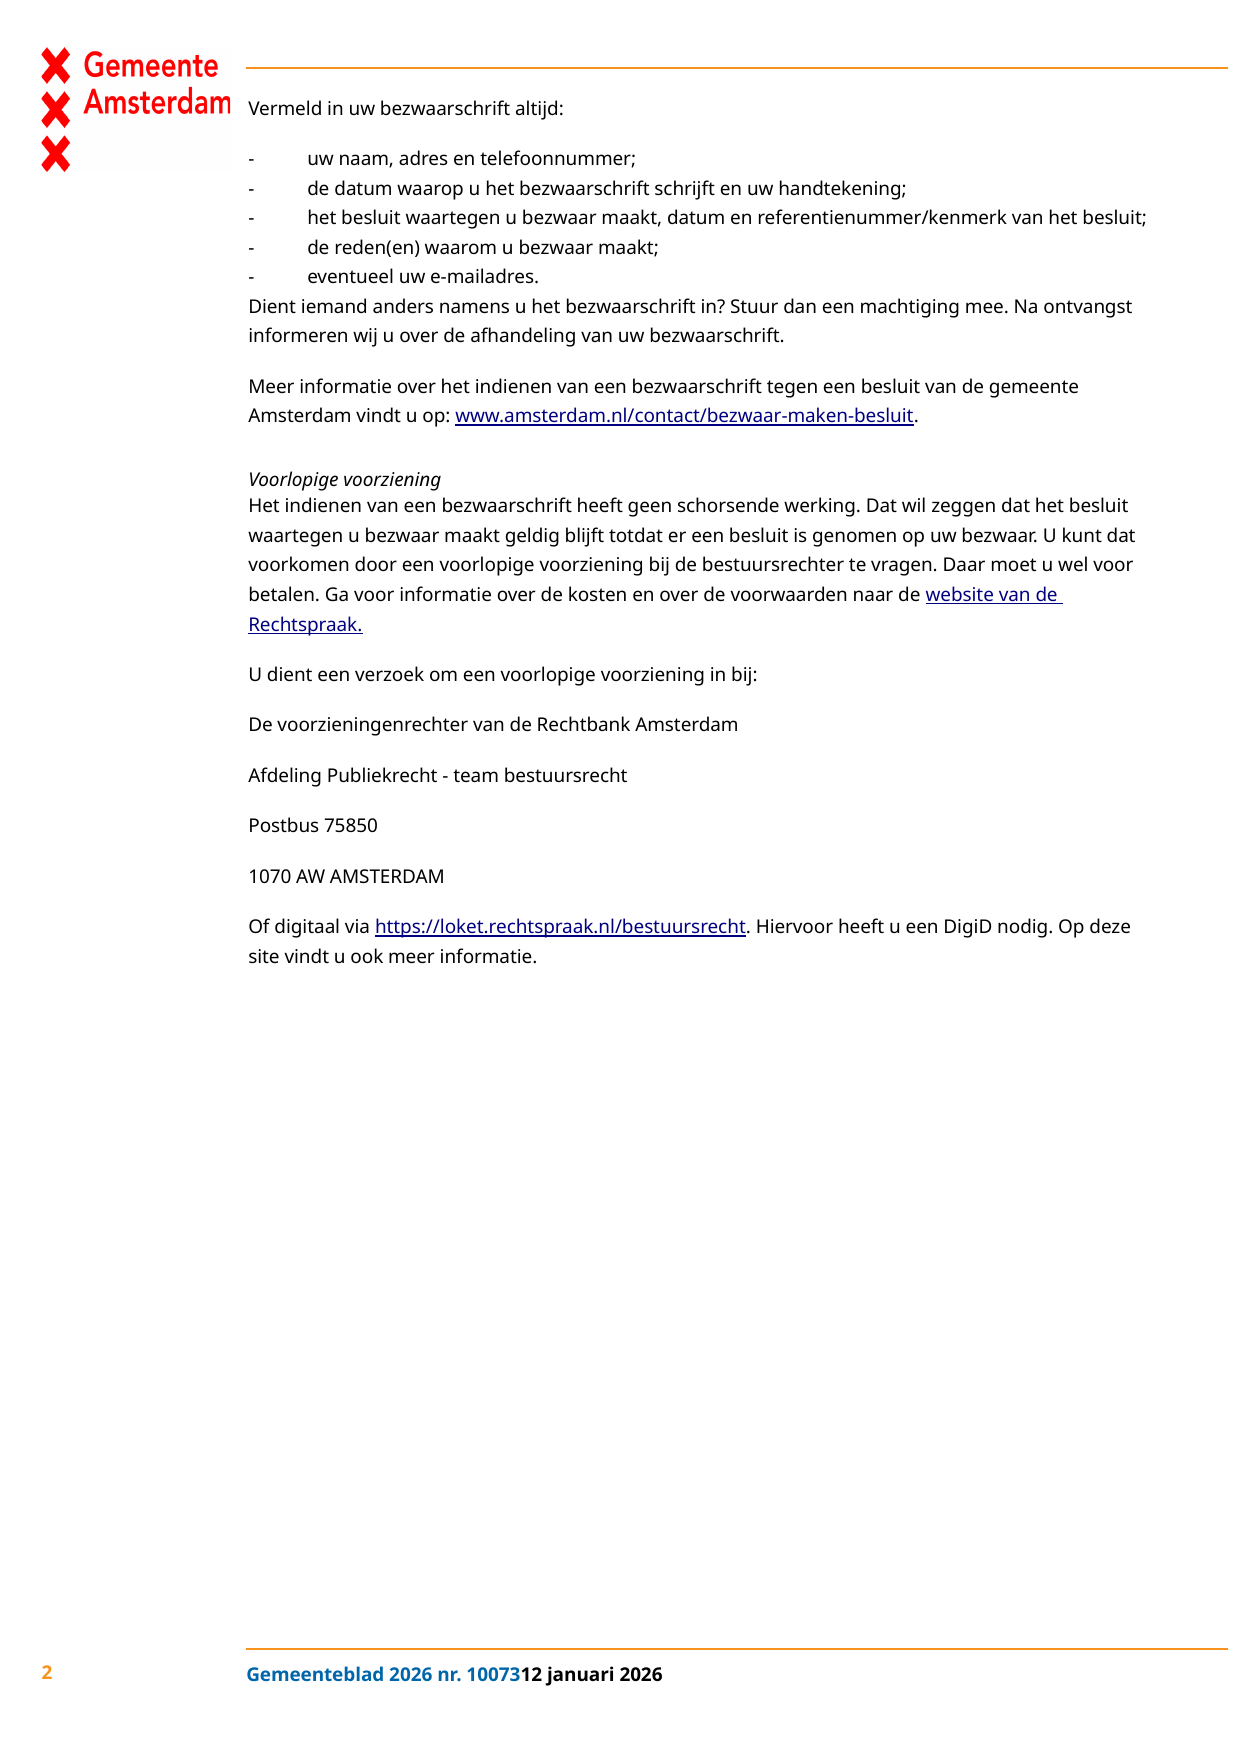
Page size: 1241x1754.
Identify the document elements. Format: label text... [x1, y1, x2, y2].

list het besluit waartegen u bezwaar maakt, datum en referentienummer/kenmerk van het besluit; [248, 204, 1152, 230]
text Afdeling Publiekrecht - team bestuursrecht [248, 762, 1152, 788]
list uw naam, adres en telefoonnummer; [248, 145, 1152, 171]
text U dient een verzoek om een voorlopige voorziening in bij: [248, 661, 1152, 687]
list de reden(en) waarom u bezwaar maakt; [248, 234, 1152, 260]
list eventueel uw e-mailadres. [248, 263, 1152, 289]
picture [41, 47, 231, 172]
text 1070 AW AMSTERDAM [248, 863, 1152, 888]
text Het indienen van een bezwaarschrift heeft geen schorsende werking. Dat wil zeggen dat het besluit waartegen u bezwaar maakt geldig blijft totdat er een besluit is genomen op uw bezwaar. U kunt dat voorkomen door een voorlopige voorziening bij de bestuursrechter te vragen. Daar moet u wel voor betalen. Ga voor informatie over de kosten en over de voorwaarden naar de website van de Rechtspraak. [248, 492, 1152, 636]
text De voorzieningenrechter van de Rechtbank Amsterdam [248, 712, 1152, 737]
text Postbus 75850 [248, 812, 1152, 838]
text Voorlopige voorziening [248, 467, 1152, 492]
list de datum waarop u het bezwaarschrift schrijft en uw handtekening; [248, 175, 1152, 201]
text Meer informatie over het indienen van een bezwaarschrift tegen een besluit van de gemeente Amsterdam vindt u op: www.amsterdam.nl/contact/bezwaar-maken-besluit. [248, 373, 1152, 428]
text Of digitaal via https://loket.rechtspraak.nl/bestuursrecht. Hiervoor heeft u een DigiD nodig. Op deze site vindt u ook meer informatie. [248, 913, 1152, 968]
text Vermeld in uw bezwaarschrift altijd: [248, 95, 1152, 121]
text Dient iemand anders namens u het bezwaarschrift in? Stuur dan een machtiging mee. Na ontvangst informeren wij u over de afhandeling van uw bezwaarschrift. [248, 293, 1152, 348]
